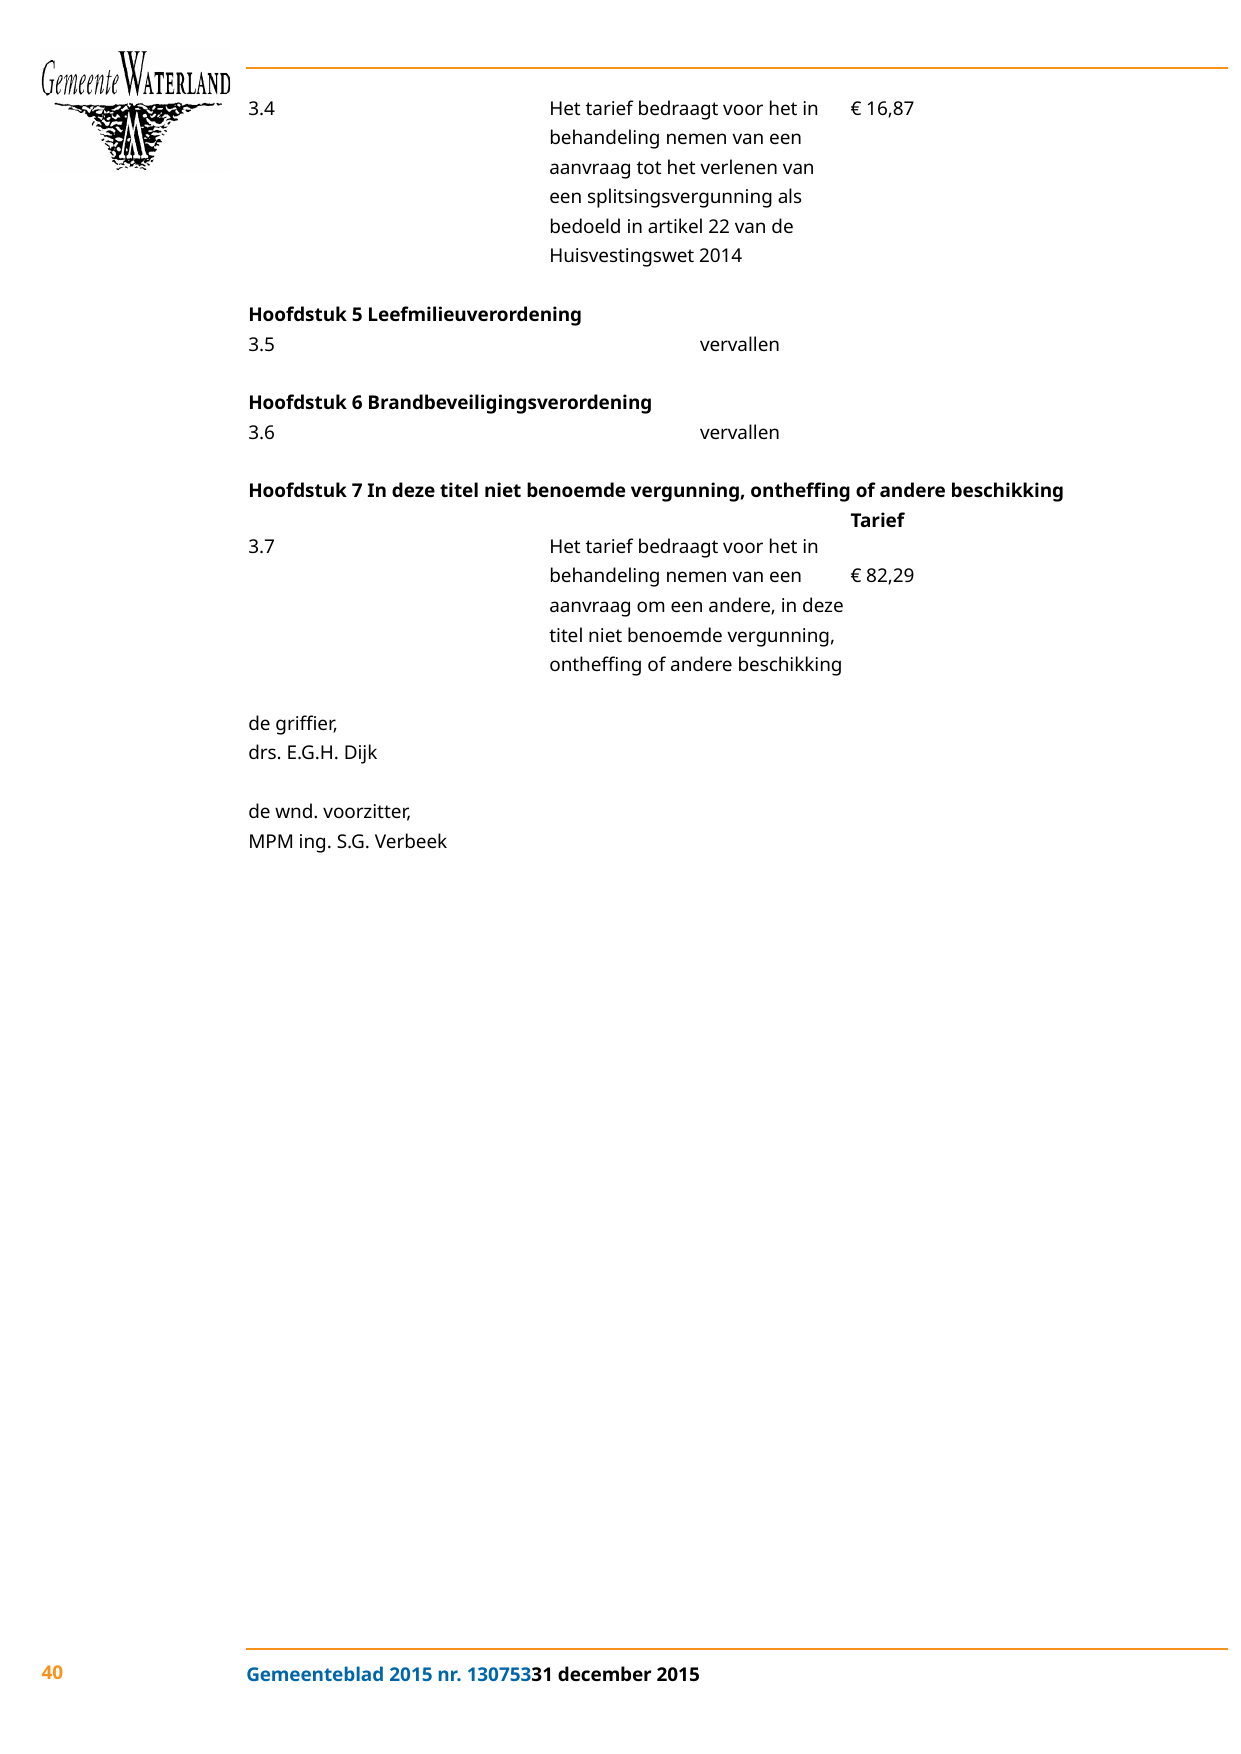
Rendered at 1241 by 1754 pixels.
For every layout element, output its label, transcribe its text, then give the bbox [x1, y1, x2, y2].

table_header [248, 508, 549, 533]
table_cell € 16,87 [850, 95, 1152, 268]
text de griffier, [248, 710, 1152, 736]
text drs. E.G.H. Dijk [248, 739, 1152, 765]
table_cell 3.4 [248, 95, 549, 268]
table_cell Het tarief bedraagt voor het in behandeling nemen van een aanvraag tot het verlenen van een splitsingsvergunning als bedoeld in artikel 22 van de Huisvestingswet 2014 [549, 95, 850, 268]
text Hoofdstuk 7 In deze titel niet benoemde vergunning, ontheffing of andere beschikking [248, 478, 1152, 503]
table_header 3.5 [248, 331, 700, 357]
table_header 3.6 [248, 419, 700, 445]
table_cell Het tarief bedraagt voor het in behandeling nemen van een aanvraag om een andere, in deze titel niet benoemde vergunning, ontheffing of andere beschikking [549, 533, 850, 677]
picture [41, 47, 231, 172]
text Hoofdstuk 6 Brandbeveiligingsverordening [248, 389, 1152, 415]
table_header [549, 508, 850, 533]
table_cell 3.7 [248, 533, 549, 677]
text de wnd. voorzitter, [248, 799, 1152, 824]
table_header Tarief [850, 508, 1152, 533]
text MPM ing. S.G. Verbeek [248, 828, 1152, 854]
text Hoofdstuk 5 Leefmilieuverordening [248, 301, 1152, 327]
table_cell € 82,29 [850, 533, 1152, 677]
table_header vervallen [700, 419, 1152, 445]
table_header vervallen [700, 331, 1152, 357]
